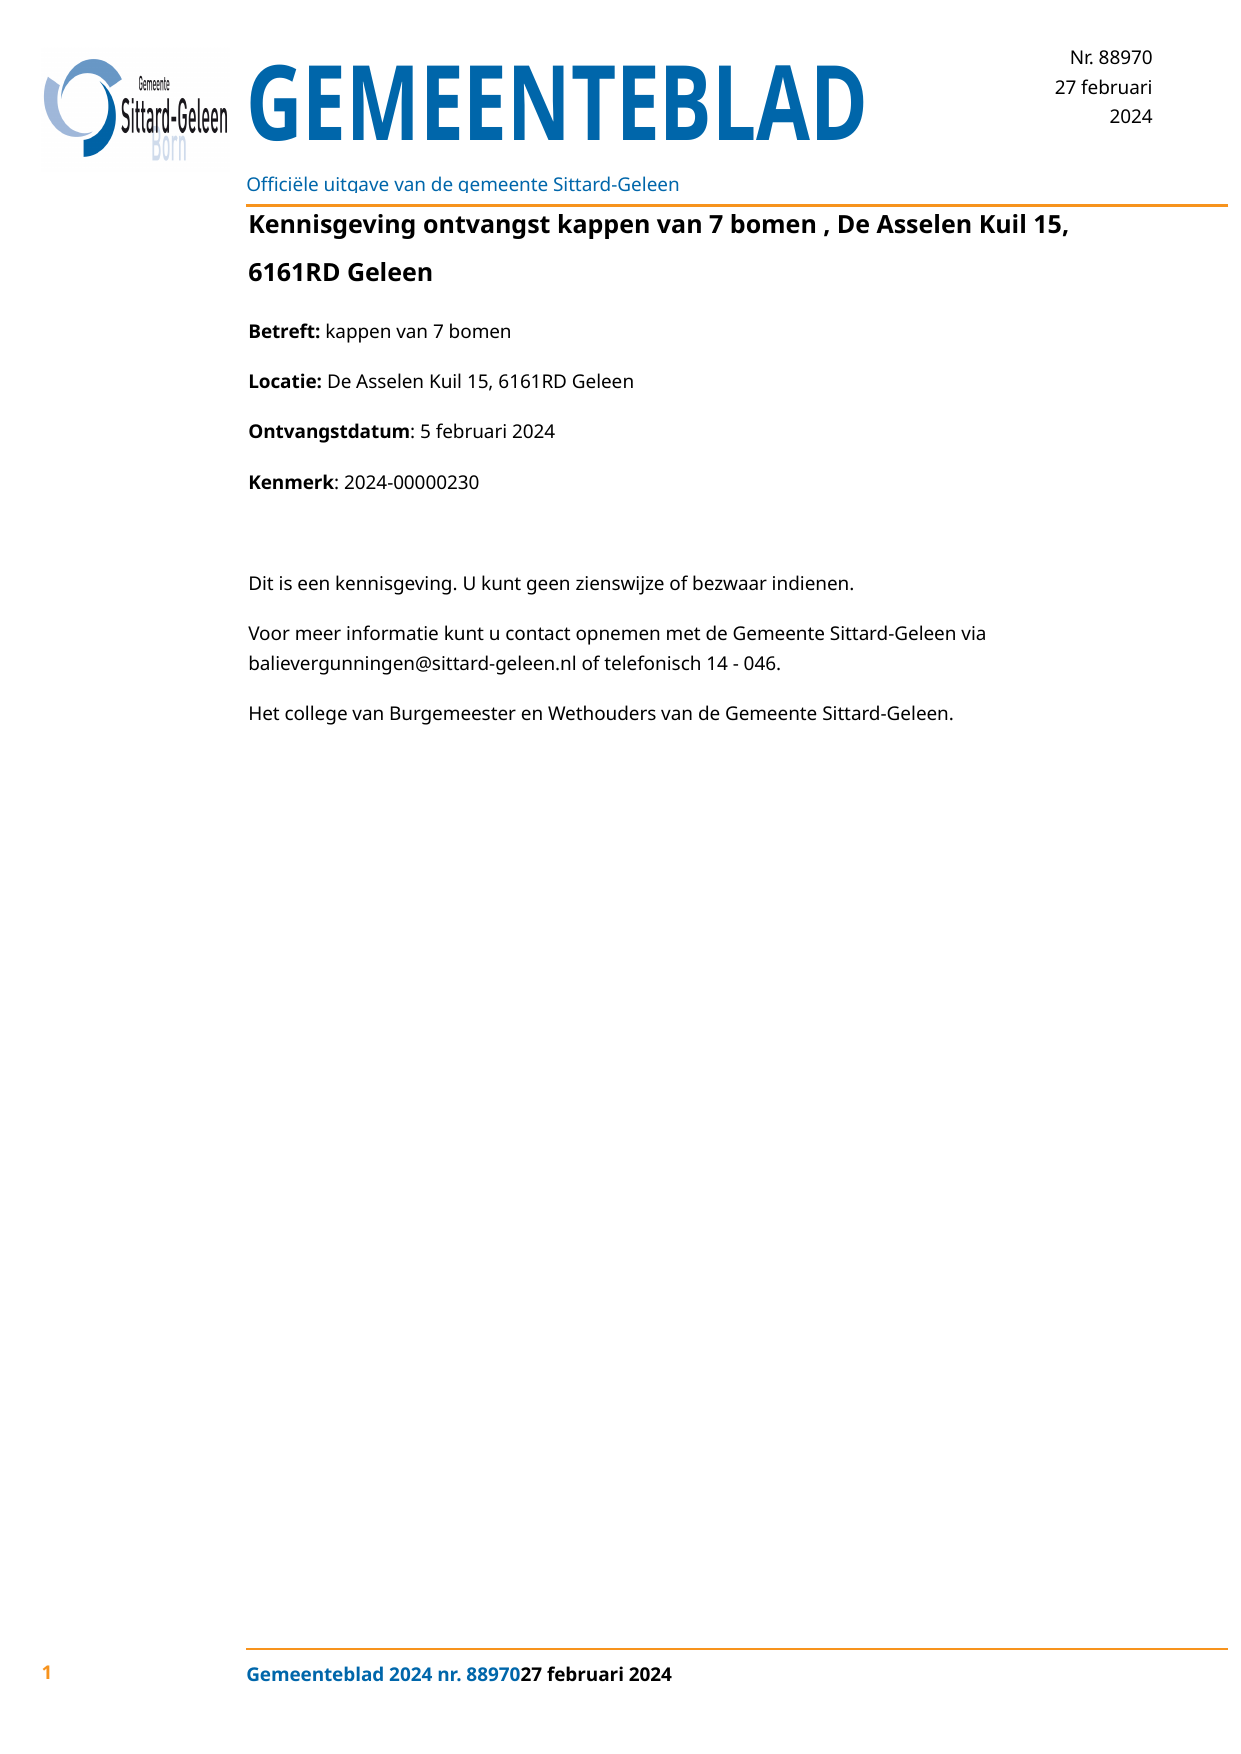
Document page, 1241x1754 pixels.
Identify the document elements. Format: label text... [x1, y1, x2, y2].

text Kenmerk: 2024-00000230 [248, 469, 1152, 495]
text Voor meer informatie kunt u contact opnemen met de Gemeente Sittard-Geleen via balievergunningen@sittard-geleen.nl of telefonisch 14 - 046. [248, 620, 1152, 676]
text Ontvangstdatum: 5 februari 2024 [248, 419, 1152, 444]
text Locatie: De Asselen Kuil 15, 6161RD Geleen [248, 368, 1152, 394]
text Dit is een kennisgeving. U kunt geen zienswijze of bezwaar indienen. [248, 570, 1152, 596]
text Betreft: kappen van 7 bomen [248, 318, 1152, 344]
picture [41, 47, 231, 172]
text Het college van Burgemeester en Wethouders van de Gemeente Sittard-Geleen. [248, 700, 1152, 726]
text Kennisgeving ontvangst kappen van 7 bomen , De Asselen Kuil 15, 6161RD Geleen [248, 207, 1152, 288]
